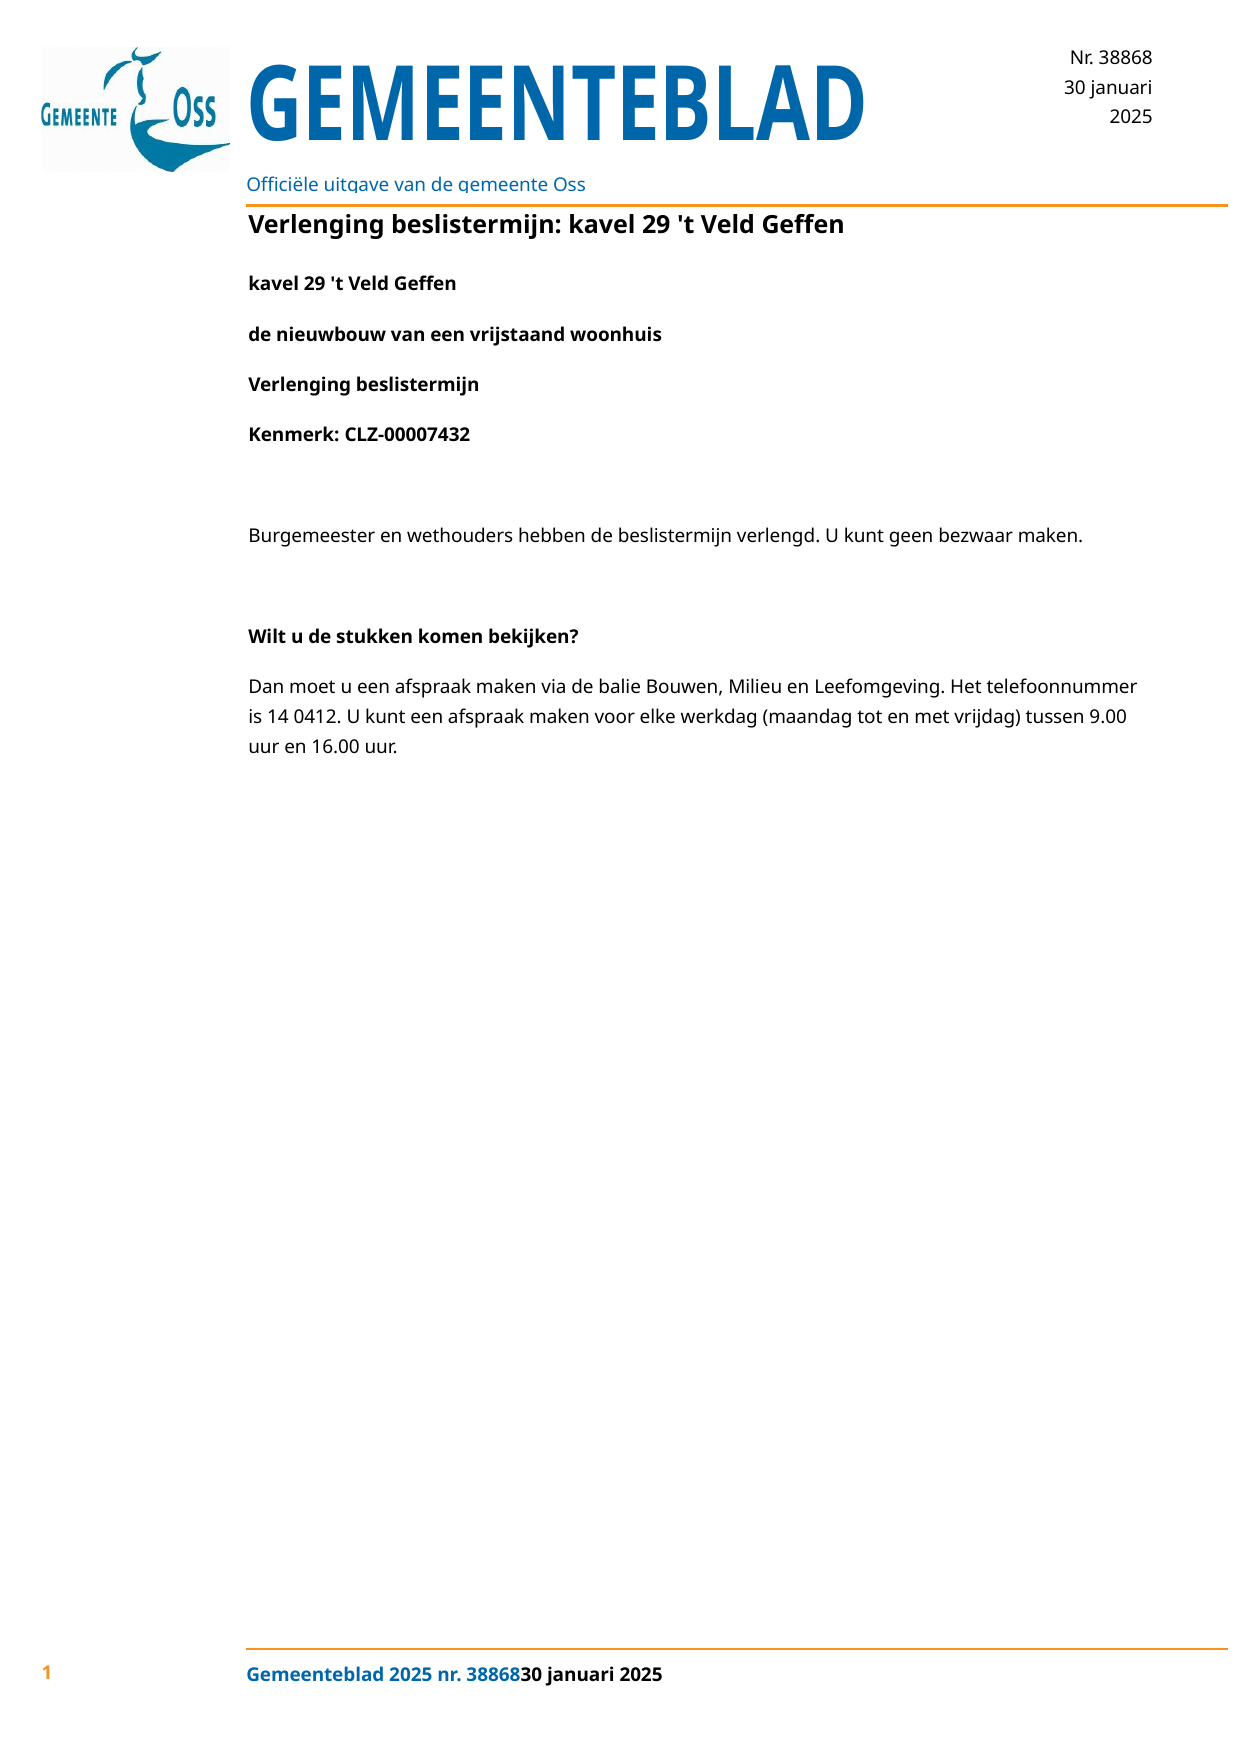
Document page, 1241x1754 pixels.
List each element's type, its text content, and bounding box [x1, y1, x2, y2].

text Wilt u de stukken komen bekijken? [248, 623, 1152, 649]
text kavel 29 't Veld Geffen [248, 270, 1152, 296]
text Burgemeester en wethouders hebben de beslistermijn verlengd. U kunt geen bezwaar maken. [248, 522, 1152, 548]
text Verlenging beslistermijn: kavel 29 't Veld Geffen [248, 207, 1152, 241]
text de nieuwbouw van een vrijstaand woonhuis [248, 321, 1152, 346]
picture [41, 47, 231, 172]
text Kenmerk: CLZ-00007432 [248, 422, 1152, 447]
text Verlenging beslistermijn [248, 371, 1152, 397]
text Dan moet u een afspraak maken via de balie Bouwen, Milieu en Leefomgeving. Het telefoonnummer is 14 0412. U kunt een afspraak maken voor elke werkdag (maandag tot en met vrijdag) tussen 9.00 uur en 16.00 uur. [248, 674, 1152, 758]
